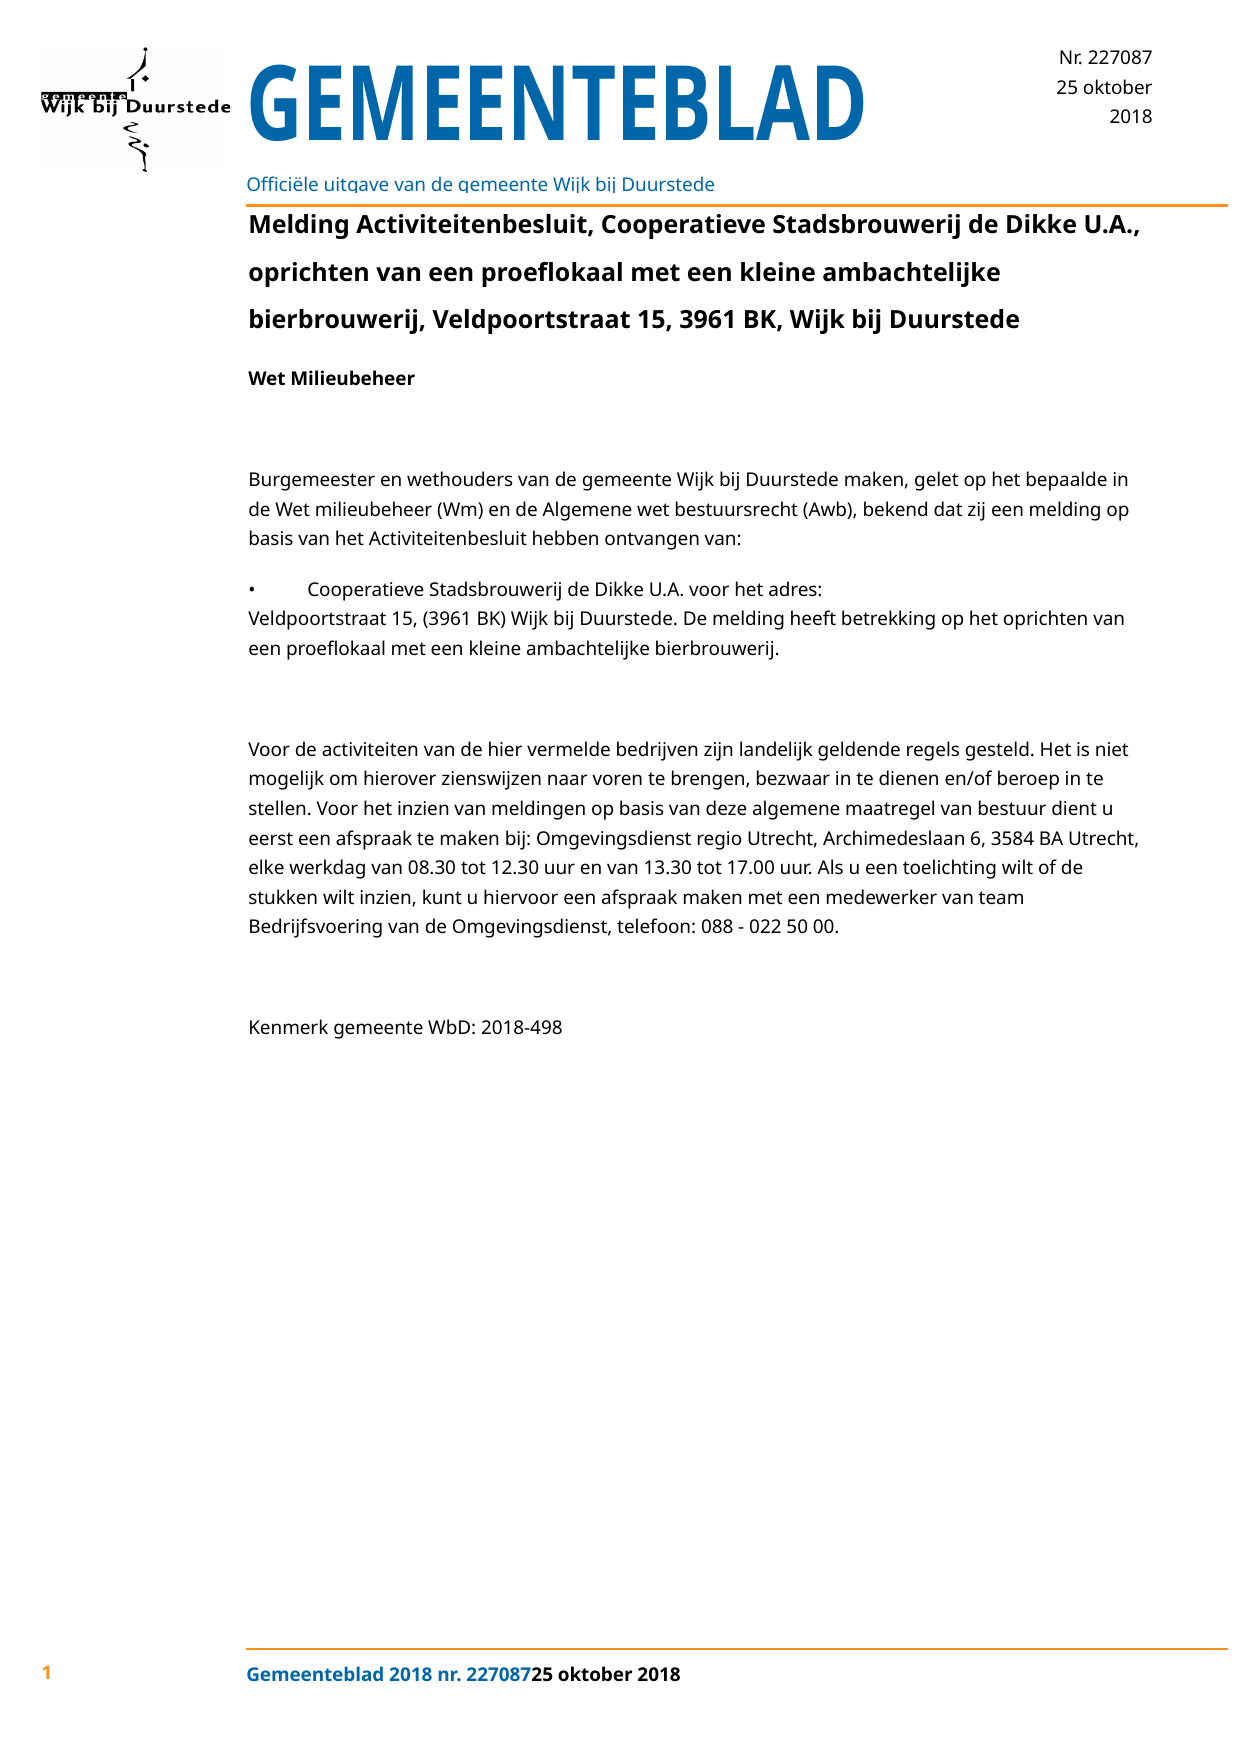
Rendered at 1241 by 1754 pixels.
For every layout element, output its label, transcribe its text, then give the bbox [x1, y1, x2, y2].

text Veldpoortstraat 15, (3961 BK) Wijk bij Duurstede. De melding heeft betrekking op het oprichten van een proeflokaal met een kleine ambachtelijke bierbrouwerij. [248, 606, 1152, 661]
text Voor de activiteiten van de hier vermelde bedrijven zijn landelijk geldende regels gesteld. Het is niet mogelijk om hierover zienswijzen naar voren te brengen, bezwaar in te dienen en/of beroep in te stellen. Voor het inzien van meldingen op basis van deze algemene maatregel van bestuur dient u eerst een afspraak te maken bij: Omgevingsdienst regio Utrecht, Archimedeslaan 6, 3584 BA Utrecht, elke werkdag van 08.30 tot 12.30 uur en van 13.30 tot 17.00 uur. Als u een toelichting wilt of de stukken wilt inzien, kunt u hiervoor een afspraak maken met een medewerker van team Bedrijfsvoering van de Omgevingsdienst, telefoon: 088 - 022 50 00. [248, 736, 1152, 939]
text Burgemeester en wethouders van de gemeente Wijk bij Duurstede maken, gelet op het bepaalde in de Wet milieubeheer (Wm) en de Algemene wet bestuursrecht (Awb), bekend dat zij een melding op basis van het Activiteitenbesluit hebben ontvangen van: [248, 466, 1152, 551]
text Wet Milieubeheer [248, 366, 1152, 391]
text Kenmerk gemeente WbD: 2018-498 [248, 1014, 1152, 1040]
text Melding Activiteitenbesluit, Cooperatieve Stadsbrouwerij de Dikke U.A., oprichten van een proeflokaal met een kleine ambachtelijke bierbrouwerij, Veldpoortstraat 15, 3961 BK, Wijk bij Duurstede [248, 207, 1152, 336]
picture [41, 47, 231, 172]
list Cooperatieve Stadsbrouwerij de Dikke U.A. voor het adres: [248, 576, 1152, 602]
